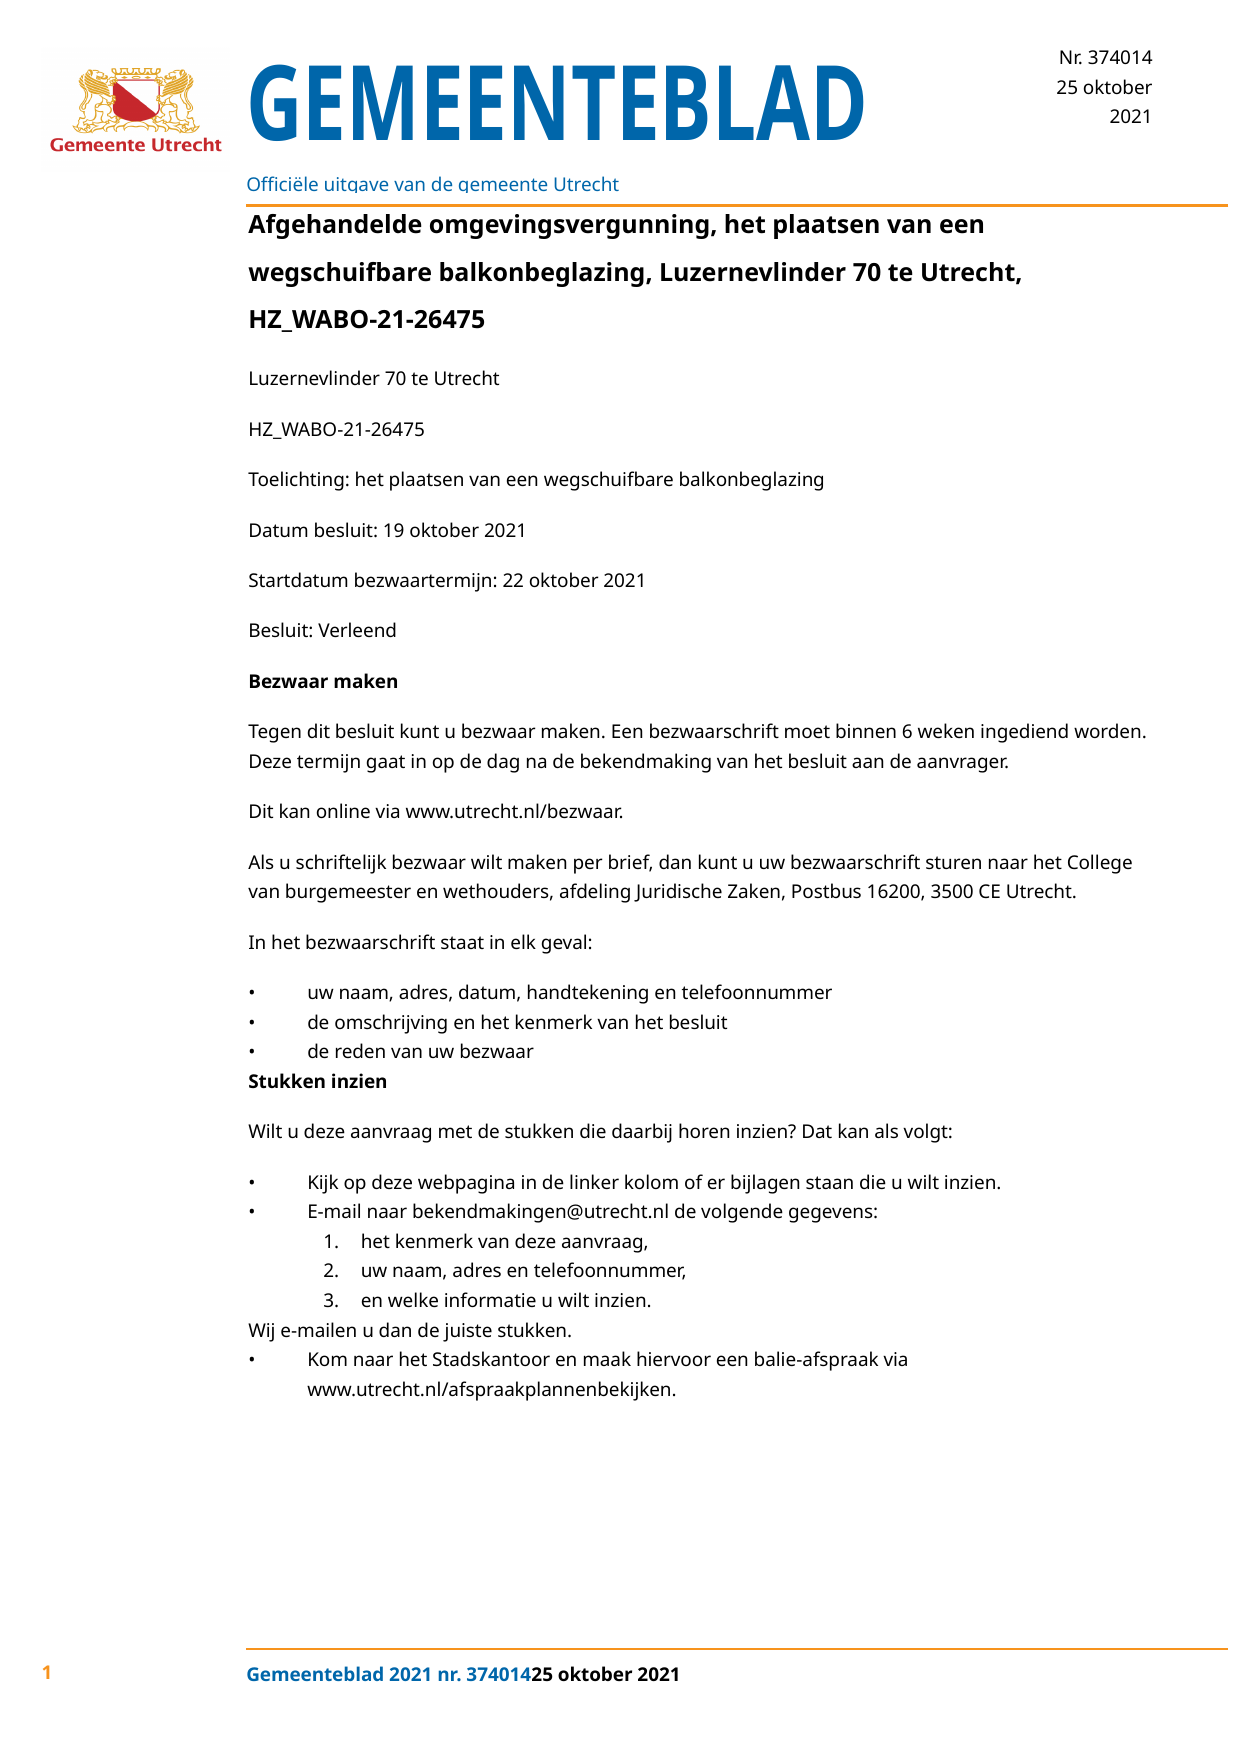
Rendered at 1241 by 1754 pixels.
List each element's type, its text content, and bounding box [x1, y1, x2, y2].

text Stukken inzien [248, 1068, 1152, 1094]
text Startdatum bezwaartermijn: 22 oktober 2021 [248, 567, 1152, 593]
text Toelichting: het plaatsen van een wegschuifbare balkonbeglazing [248, 466, 1152, 492]
list Kijk op deze webpagina in de linker kolom of er bijlagen staan die u wilt inzien. [248, 1169, 1152, 1194]
list de omschrijving en het kenmerk van het besluit [248, 1009, 1152, 1034]
text Luzernevlinder 70 te Utrecht [248, 366, 1152, 391]
text Dit kan online via www.utrecht.nl/bezwaar. [248, 798, 1152, 824]
text Tegen dit besluit kunt u bezwaar maken. Een bezwaarschrift moet binnen 6 weken ingediend worden. Deze termijn gaat in op de dag na de bekendmaking van het besluit aan de aanvrager. [248, 718, 1152, 774]
text Wij e-mailen u dan de juiste stukken. [248, 1317, 1152, 1342]
text Bezwaar maken [248, 668, 1152, 694]
list en welke informatie u wilt inzien. [323, 1287, 1152, 1313]
text Afgehandelde omgevingsvergunning, het plaatsen van een wegschuifbare balkonbeglazing, Luzernevlinder 70 te Utrecht, HZ_WABO-21-26475 [248, 207, 1152, 336]
list uw naam, adres, datum, handtekening en telefoonnummer [248, 979, 1152, 1005]
list uw naam, adres en telefoonnummer, [323, 1258, 1152, 1283]
list het kenmerk van deze aanvraag, [323, 1228, 1152, 1254]
text In het bezwaarschrift staat in elk geval: [248, 929, 1152, 954]
list Kom naar het Stadskantoor en maak hiervoor een balie-afspraak via www.utrecht.nl/afspraakplannenbekijken. [248, 1346, 1152, 1402]
list de reden van uw bezwaar [248, 1038, 1152, 1064]
text Datum besluit: 19 oktober 2021 [248, 517, 1152, 542]
text Wilt u deze aanvraag met de stukken die daarbij horen inzien? Dat kan als volgt: [248, 1118, 1152, 1144]
picture [41, 47, 231, 172]
text Besluit: Verleend [248, 618, 1152, 643]
text HZ_WABO-21-26475 [248, 416, 1152, 442]
text Als u schriftelijk bezwaar wilt maken per brief, dan kunt u uw bezwaarschrift sturen naar het College van burgemeester en wethouders, afdeling Juridische Zaken, Postbus 16200, 3500 CE Utrecht. [248, 849, 1152, 904]
list E-mail naar bekendmakingen@utrecht.nl de volgende gegevens: [248, 1198, 1152, 1224]
